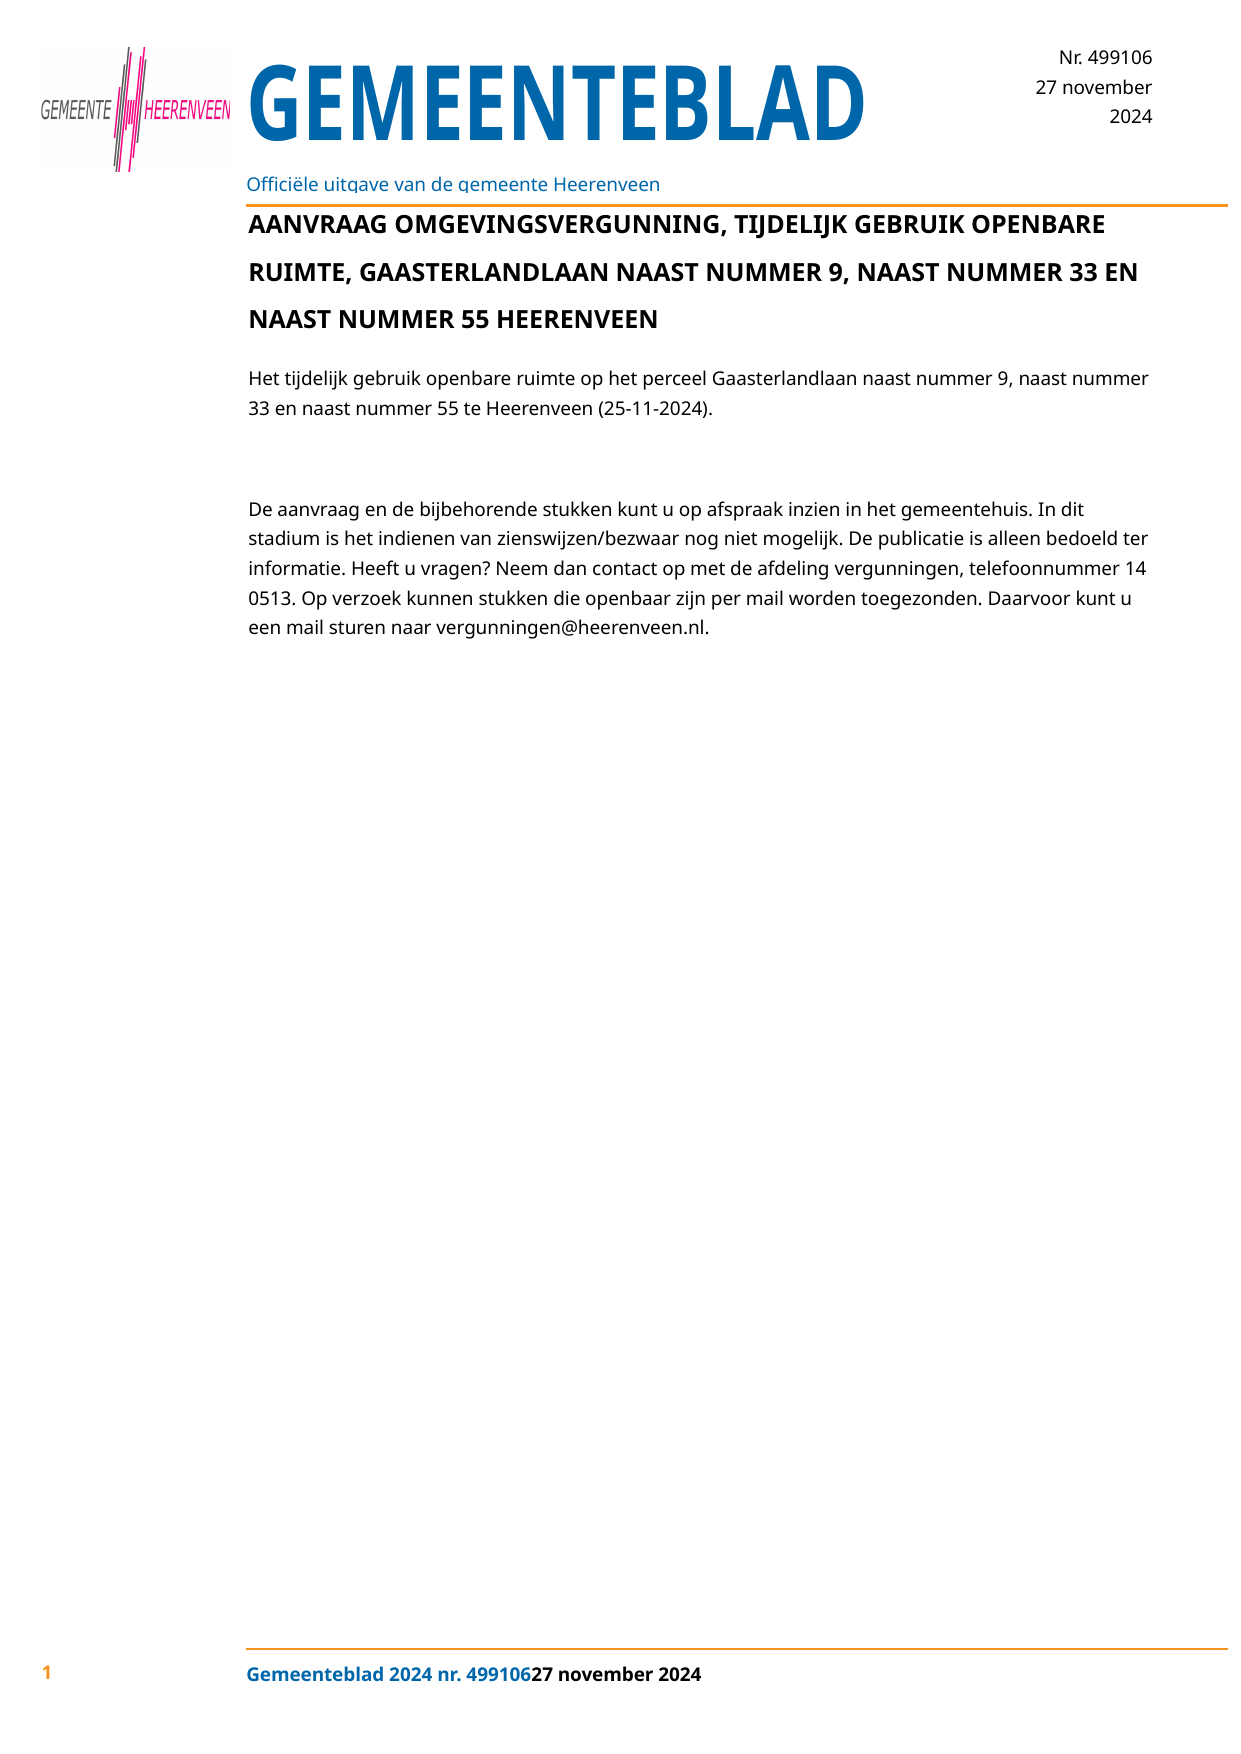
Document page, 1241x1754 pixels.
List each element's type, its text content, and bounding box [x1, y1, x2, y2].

text De aanvraag en de bijbehorende stukken kunt u op afspraak inzien in het gemeentehuis. In dit stadium is het indienen van zienswijzen/bezwaar nog niet mogelijk. De publicatie is alleen bedoeld ter informatie. Heeft u vragen? Neem dan contact op met de afdeling vergunningen, telefoonnummer 14 0513. Op verzoek kunnen stukken die openbaar zijn per mail worden toegezonden. Daarvoor kunt u een mail sturen naar vergunningen@heerenveen.nl. [248, 496, 1152, 640]
text Het tijdelijk gebruik openbare ruimte op het perceel Gaasterlandlaan naast nummer 9, naast nummer 33 en naast nummer 55 te Heerenveen (25-11-2024). [248, 366, 1152, 421]
text AANVRAAG OMGEVINGSVERGUNNING, TIJDELIJK GEBRUIK OPENBARE RUIMTE, GAASTERLANDLAAN NAAST NUMMER 9, NAAST NUMMER 33 EN NAAST NUMMER 55 HEERENVEEN [248, 207, 1152, 336]
picture [41, 47, 231, 172]
